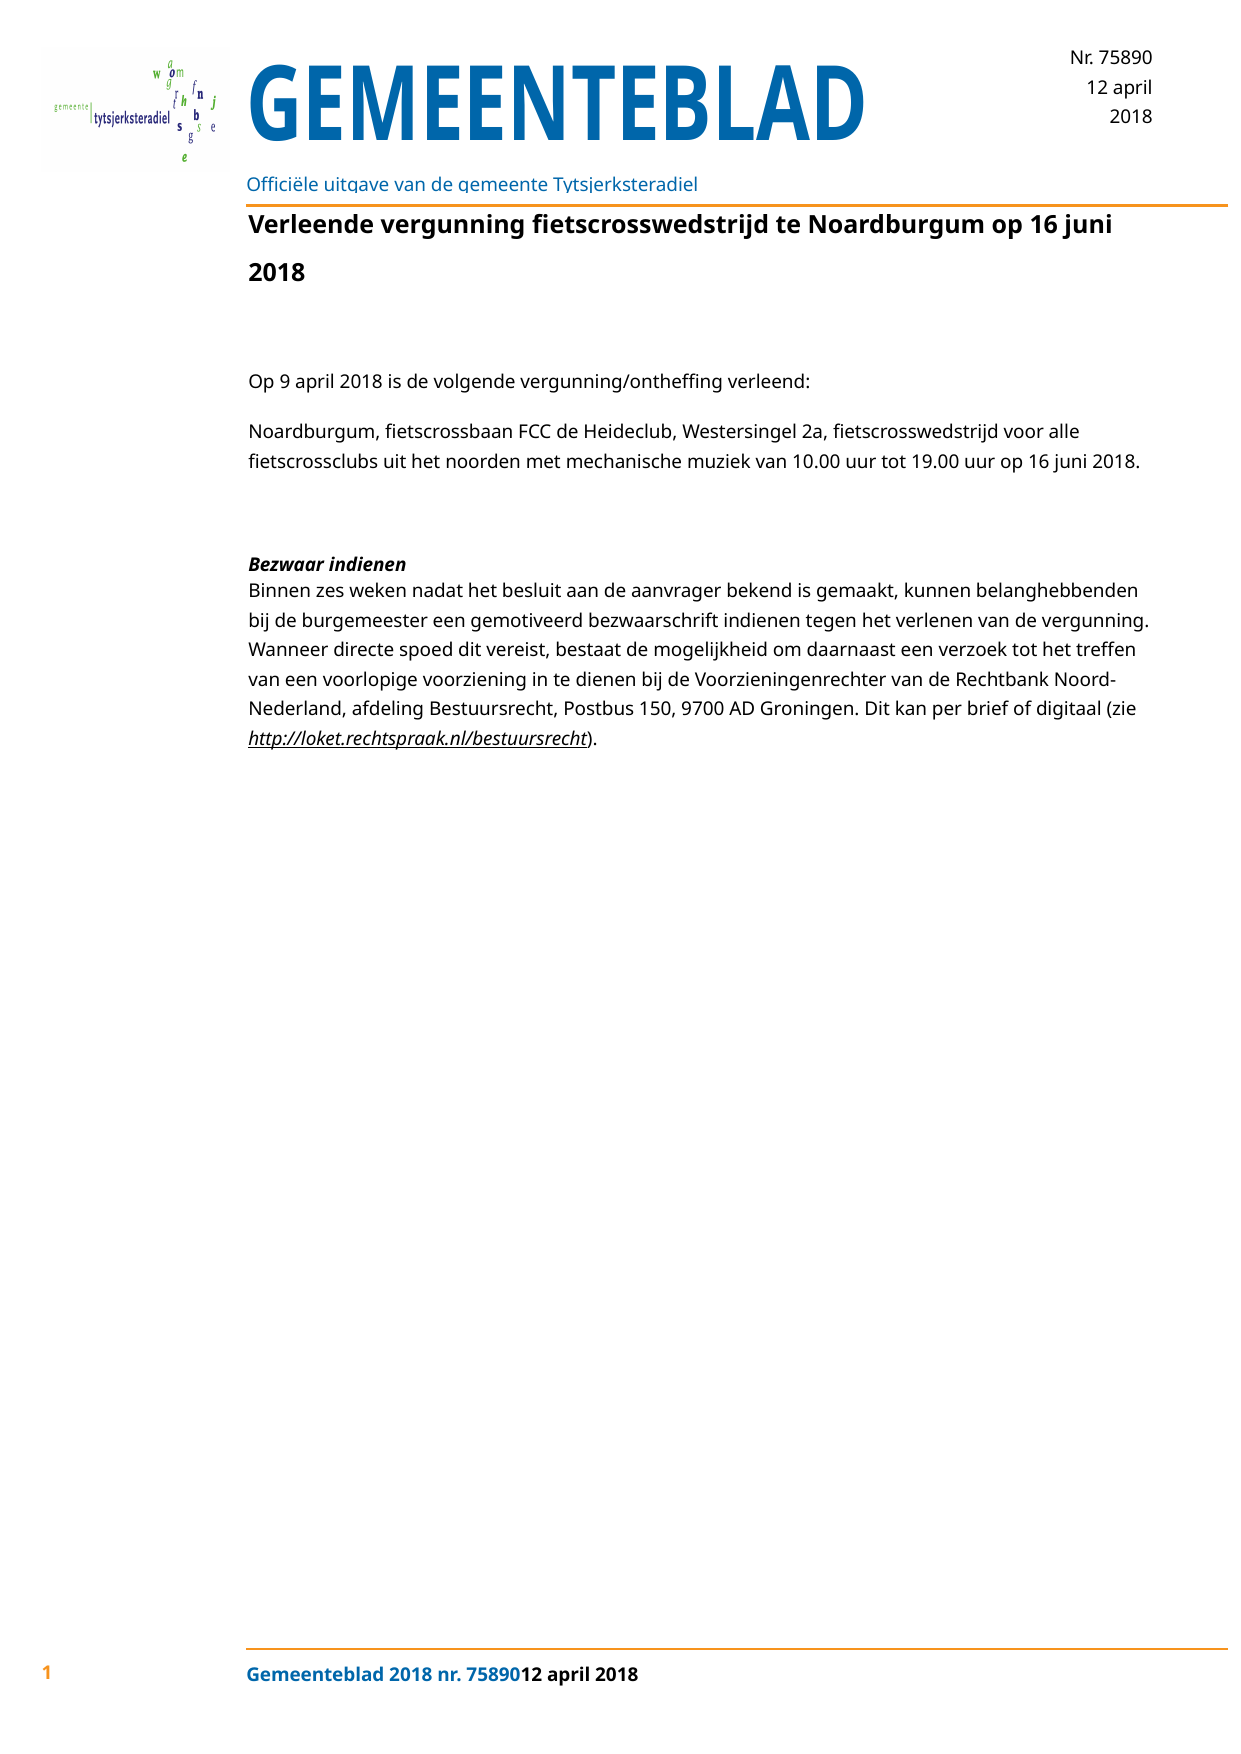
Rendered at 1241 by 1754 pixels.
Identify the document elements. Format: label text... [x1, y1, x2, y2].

text Verleende vergunning fietscrosswedstrijd te Noardburgum op 16 juni 2018 [248, 207, 1152, 288]
text Op 9 april 2018 is de volgende vergunning/ontheffing verleend: [248, 368, 1152, 394]
picture [41, 47, 231, 172]
text Binnen zes weken nadat het besluit aan de aanvrager bekend is gemaakt, kunnen belanghebbenden bij de burgemeester een gemotiveerd bezwaarschrift indienen tegen het verlenen van de vergunning. Wanneer directe spoed dit vereist, bestaat de mogelijkheid om daarnaast een verzoek tot het treffen van een voorlopige voorziening in te dienen bij de Voorzieningenrechter van de Rechtbank Noord-Nederland, afdeling Bestuursrecht, Postbus 150, 9700 AD Groningen. Dit kan per brief of digitaal (zie http://loket.rechtspraak.nl/bestuursrecht). [248, 577, 1152, 751]
text Bezwaar indienen [248, 552, 1152, 577]
text Noardburgum, fietscrossbaan FCC de Heideclub, Westersingel 2a, fietscrosswedstrijd voor alle fietscrossclubs uit het noorden met mechanische muziek van 10.00 uur tot 19.00 uur op 16 juni 2018. [248, 419, 1152, 474]
